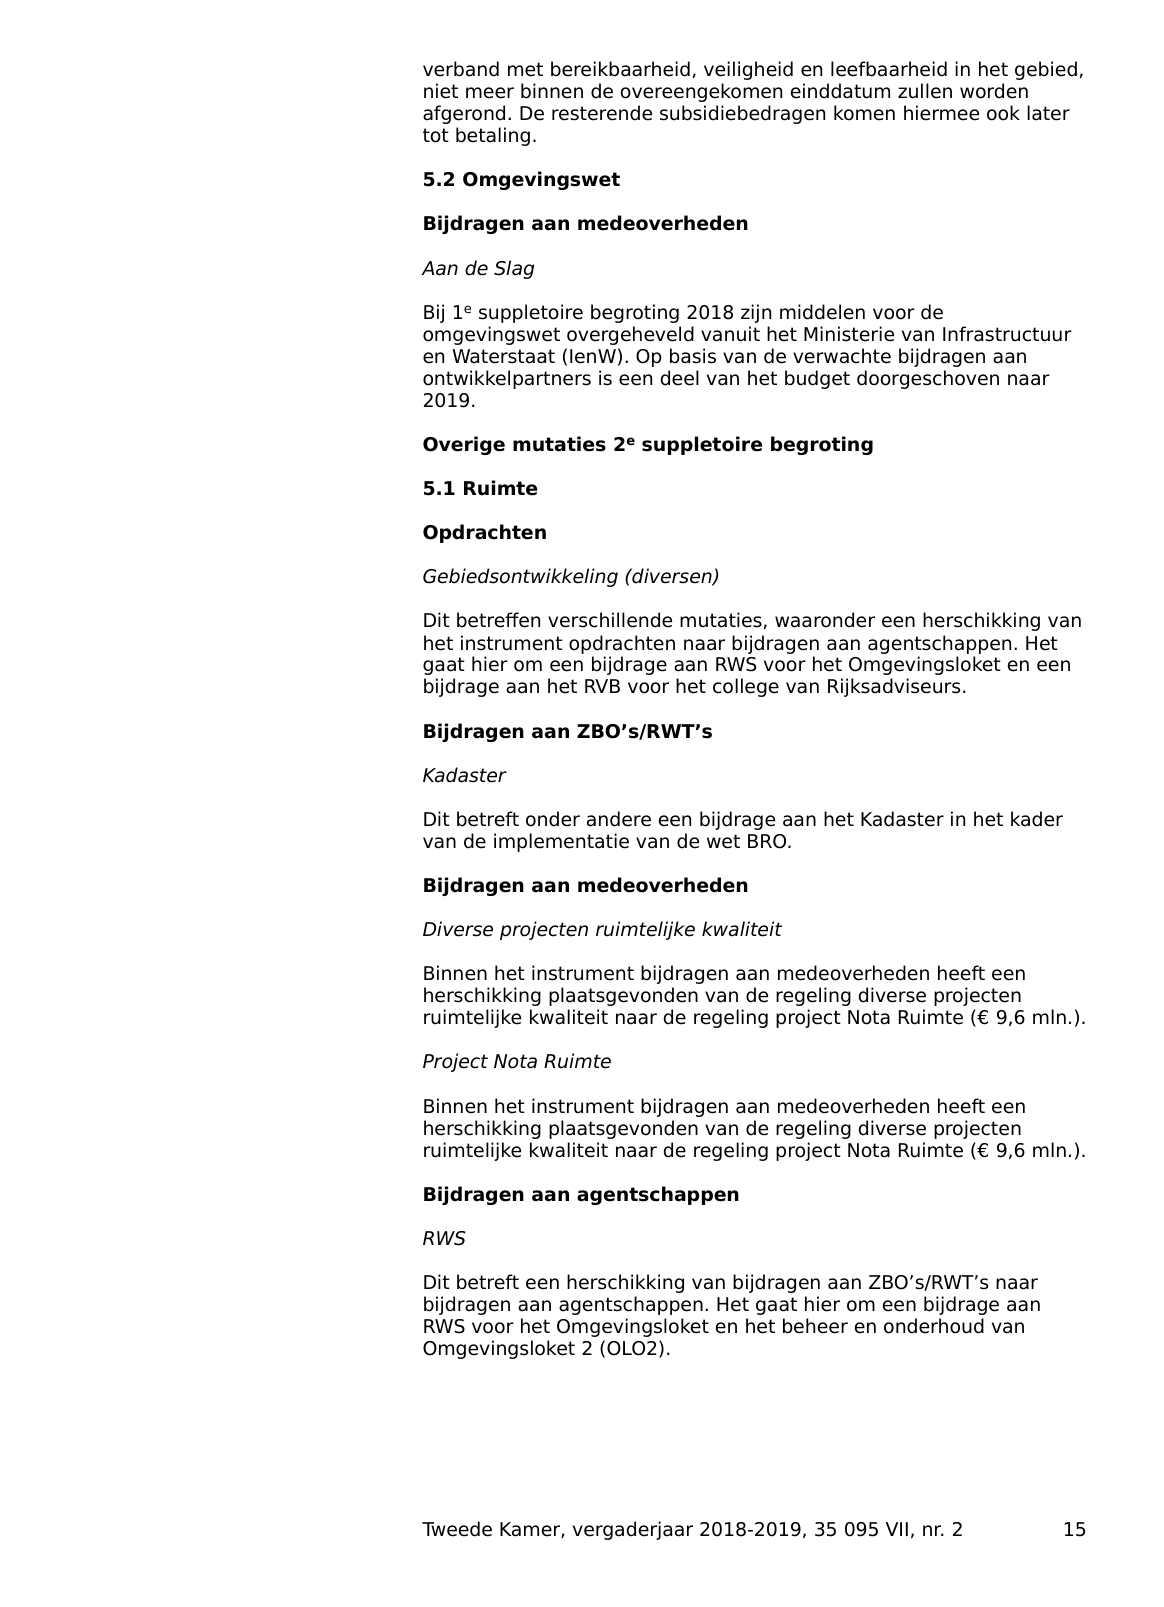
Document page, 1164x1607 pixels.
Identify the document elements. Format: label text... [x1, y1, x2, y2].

subtitle Bijdragen aan ZBO’s/RWT’s [422, 721, 1087, 742]
subtitle 5.2 Omgevingswet [422, 169, 1087, 191]
subtitle Diverse projecten ruimtelijke kwaliteit [422, 919, 1087, 941]
text Dit betreft een herschikking van bijdragen aan ZBO’s/RWT’s naar bijdragen aan agentschappen. Het gaat hier om een bijdrage aan RWS voor het Omgevingsloket en het beheer en onderhoud van Omgevingsloket 2 (OLO2). [422, 1272, 1087, 1360]
text Binnen het instrument bijdragen aan medeoverheden heeft een herschikking plaatsgevonden van de regeling diverse projecten ruimtelijke kwaliteit naar de regeling project Nota Ruimte (€ 9,6 mln.). [422, 1096, 1087, 1162]
subtitle 5.1 Ruimte [422, 478, 1087, 500]
text Bij 1e suppletoire begroting 2018 zijn middelen voor de omgevingswet overgeheveld vanuit het Ministerie van Infrastructuur en Waterstaat (IenW). Op basis van de verwachte bijdragen aan ontwikkelpartners is een deel van het budget doorgeschoven naar 2019. [422, 302, 1087, 412]
text Dit betreft onder andere een bijdrage aan het Kadaster in het kader van de implementatie van de wet BRO. [422, 809, 1087, 853]
subtitle Aan de Slag [422, 257, 1087, 279]
subtitle Bijdragen aan agentschappen [422, 1184, 1087, 1206]
text verband met bereikbaarheid, veiligheid en leefbaarheid in het gebied, niet meer binnen de overeengekomen einddatum zullen worden afgerond. De resterende subsidiebedragen komen hiermee ook later tot betaling. [422, 59, 1087, 147]
subtitle Bijdragen aan medeoverheden [422, 875, 1087, 897]
subtitle Kadaster [422, 765, 1087, 787]
text Binnen het instrument bijdragen aan medeoverheden heeft een herschikking plaatsgevonden van de regeling diverse projecten ruimtelijke kwaliteit naar de regeling project Nota Ruimte (€ 9,6 mln.). [422, 963, 1087, 1029]
subtitle RWS [422, 1228, 1087, 1250]
subtitle Overige mutaties 2e suppletoire begroting [422, 434, 1087, 456]
subtitle Bijdragen aan medeoverheden [422, 213, 1087, 235]
text Dit betreffen verschillende mutaties, waaronder een herschikking van het instrument opdrachten naar bijdragen aan agentschappen. Het gaat hier om een bijdrage aan RWS voor het Omgevingsloket en een bijdrage aan het RVB voor het college van Rijksadviseurs. [422, 610, 1087, 698]
subtitle Gebiedsontwikkeling (diversen) [422, 566, 1087, 588]
subtitle Project Nota Ruimte [422, 1051, 1087, 1073]
subtitle Opdrachten [422, 522, 1087, 544]
